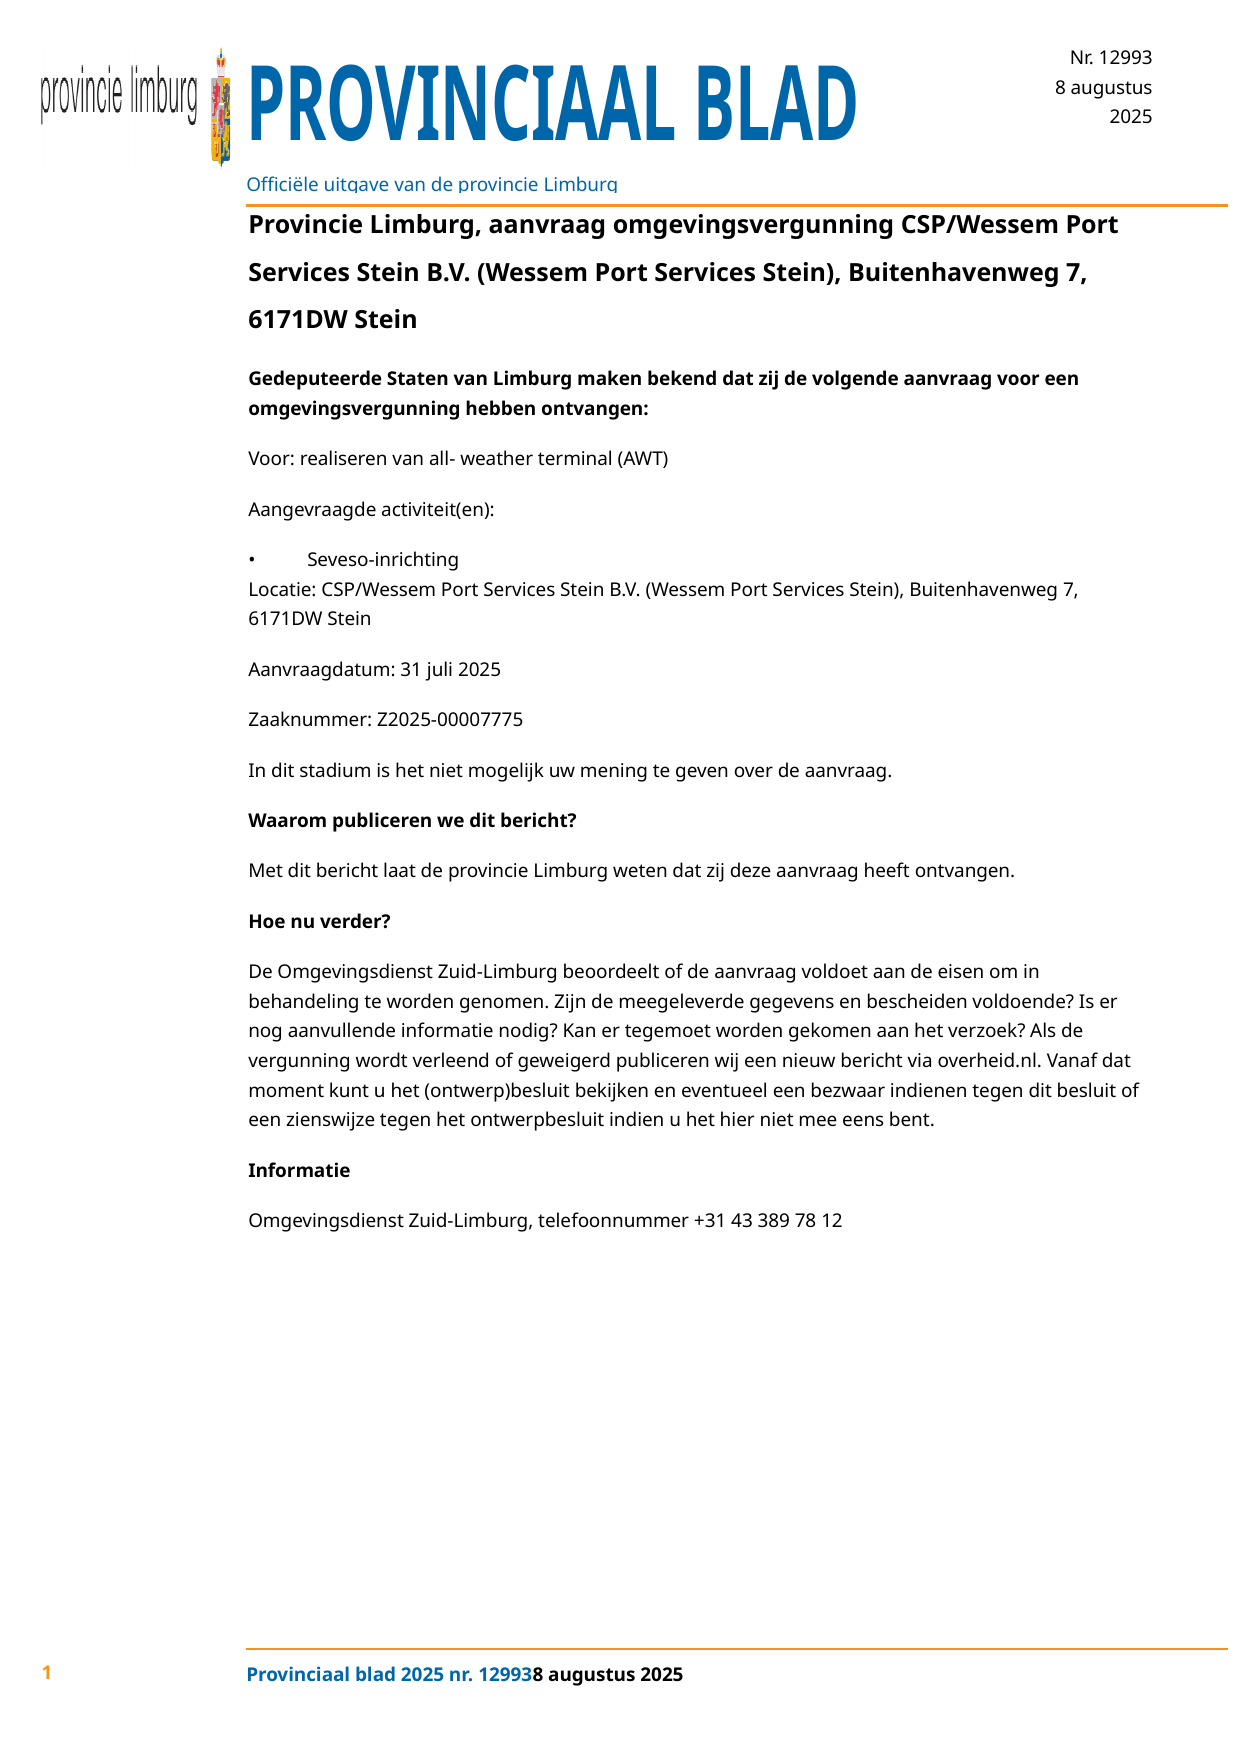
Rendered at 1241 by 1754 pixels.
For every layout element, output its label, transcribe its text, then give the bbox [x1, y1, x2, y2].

text Zaaknummer: Z2025-00007775 [248, 706, 1152, 732]
text Hoe nu verder? [248, 908, 1152, 934]
text Omgevingsdienst Zuid-Limburg, telefoonnummer +31 43 389 78 12 [248, 1207, 1152, 1233]
text Waarom publiceren we dit bericht? [248, 807, 1152, 833]
text Informatie [248, 1157, 1152, 1182]
text In dit stadium is het niet mogelijk uw mening te geven over de aanvraag. [248, 757, 1152, 782]
text Provincie Limburg, aanvraag omgevingsvergunning CSP/Wessem Port Services Stein B.V. (Wessem Port Services Stein), Buitenhavenweg 7, 6171DW Stein [248, 207, 1152, 336]
text De Omgevingsdienst Zuid-Limburg beoordeelt of de aanvraag voldoet aan de eisen om in behandeling te worden genomen. Zijn de meegeleverde gegevens en bescheiden voldoende? Is er nog aanvullende informatie nodig? Kan er tegemoet worden gekomen aan het verzoek? Als de vergunning wordt verleend of geweigerd publiceren wij een nieuw bericht via overheid.nl. Vanaf dat moment kunt u het (ontwerp)besluit bekijken en eventueel een bezwaar indienen tegen dit besluit of een zienswijze tegen het ontwerpbesluit indien u het hier niet mee eens bent. [248, 958, 1152, 1132]
text Aanvraagdatum: 31 juli 2025 [248, 656, 1152, 682]
list Seveso-inrichting [248, 546, 1152, 572]
text Locatie: CSP/Wessem Port Services Stein B.V. (Wessem Port Services Stein), Buitenhavenweg 7, 6171DW Stein [248, 576, 1152, 631]
text Met dit bericht laat de provincie Limburg weten dat zij deze aanvraag heeft ontvangen. [248, 858, 1152, 883]
text Gedeputeerde Staten van Limburg maken bekend dat zij de volgende aanvraag voor een omgevingsvergunning hebben ontvangen: [248, 366, 1152, 421]
text Voor: realiseren van all- weather terminal (AWT) [248, 446, 1152, 471]
text Aangevraagde activiteit(en): [248, 496, 1152, 522]
picture [41, 47, 231, 172]
